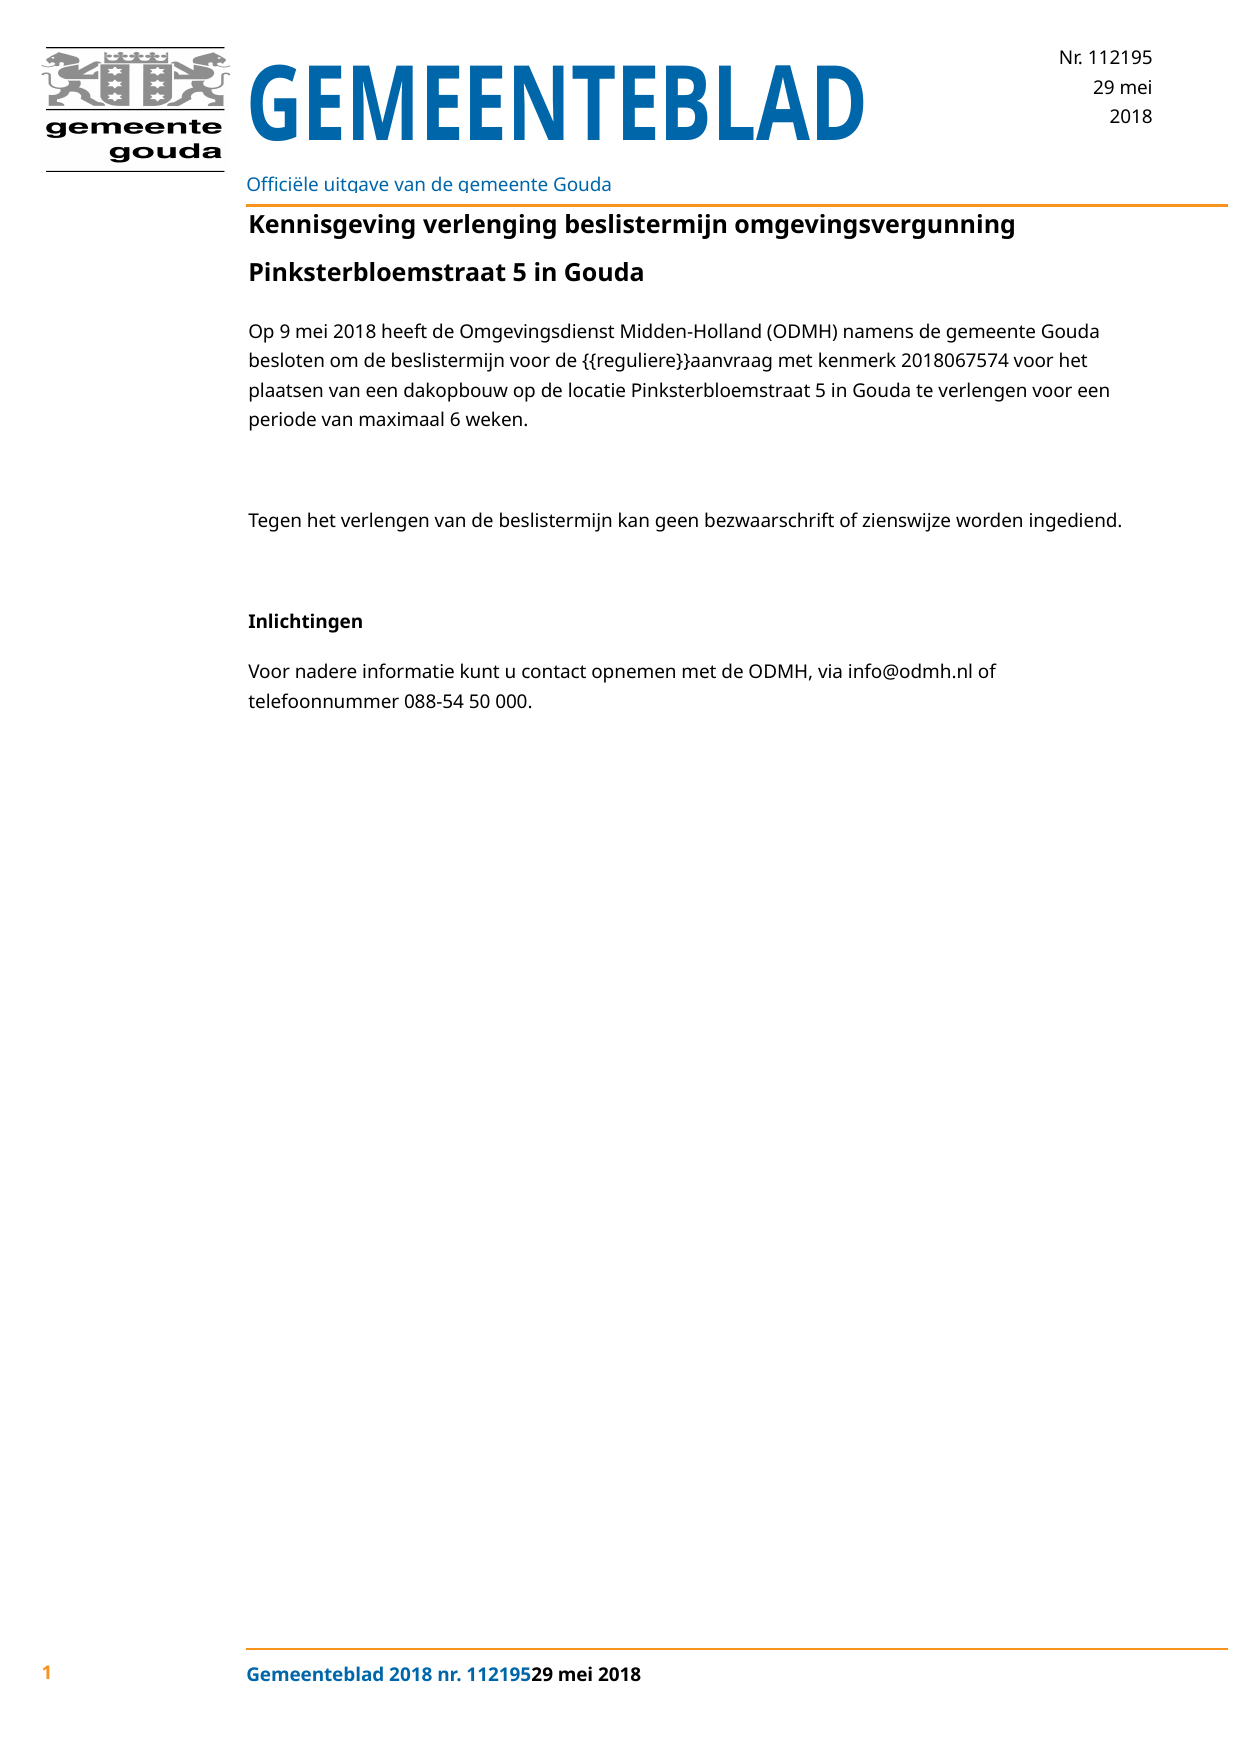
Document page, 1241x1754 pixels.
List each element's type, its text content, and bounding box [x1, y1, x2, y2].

text Tegen het verlengen van de beslistermijn kan geen bezwaarschrift of zienswijze worden ingediend. [248, 507, 1152, 533]
text Op 9 mei 2018 heeft de Omgevingsdienst Midden-Holland (ODMH) namens de gemeente Gouda besloten om de beslistermijn voor de {{reguliere}}aanvraag met kenmerk 2018067574 voor het plaatsen van een dakopbouw op de locatie Pinksterbloemstraat 5 in Gouda te verlengen voor een periode van maximaal 6 weken. [248, 318, 1152, 432]
text Voor nadere informatie kunt u contact opnemen met de ODMH, via info@odmh.nl of telefoonnummer 088-54 50 000. [248, 659, 1152, 714]
picture [41, 47, 231, 172]
text Kennisgeving verlenging beslistermijn omgevingsvergunning Pinksterbloemstraat 5 in Gouda [248, 207, 1152, 288]
text Inlichtingen [248, 608, 1152, 634]
